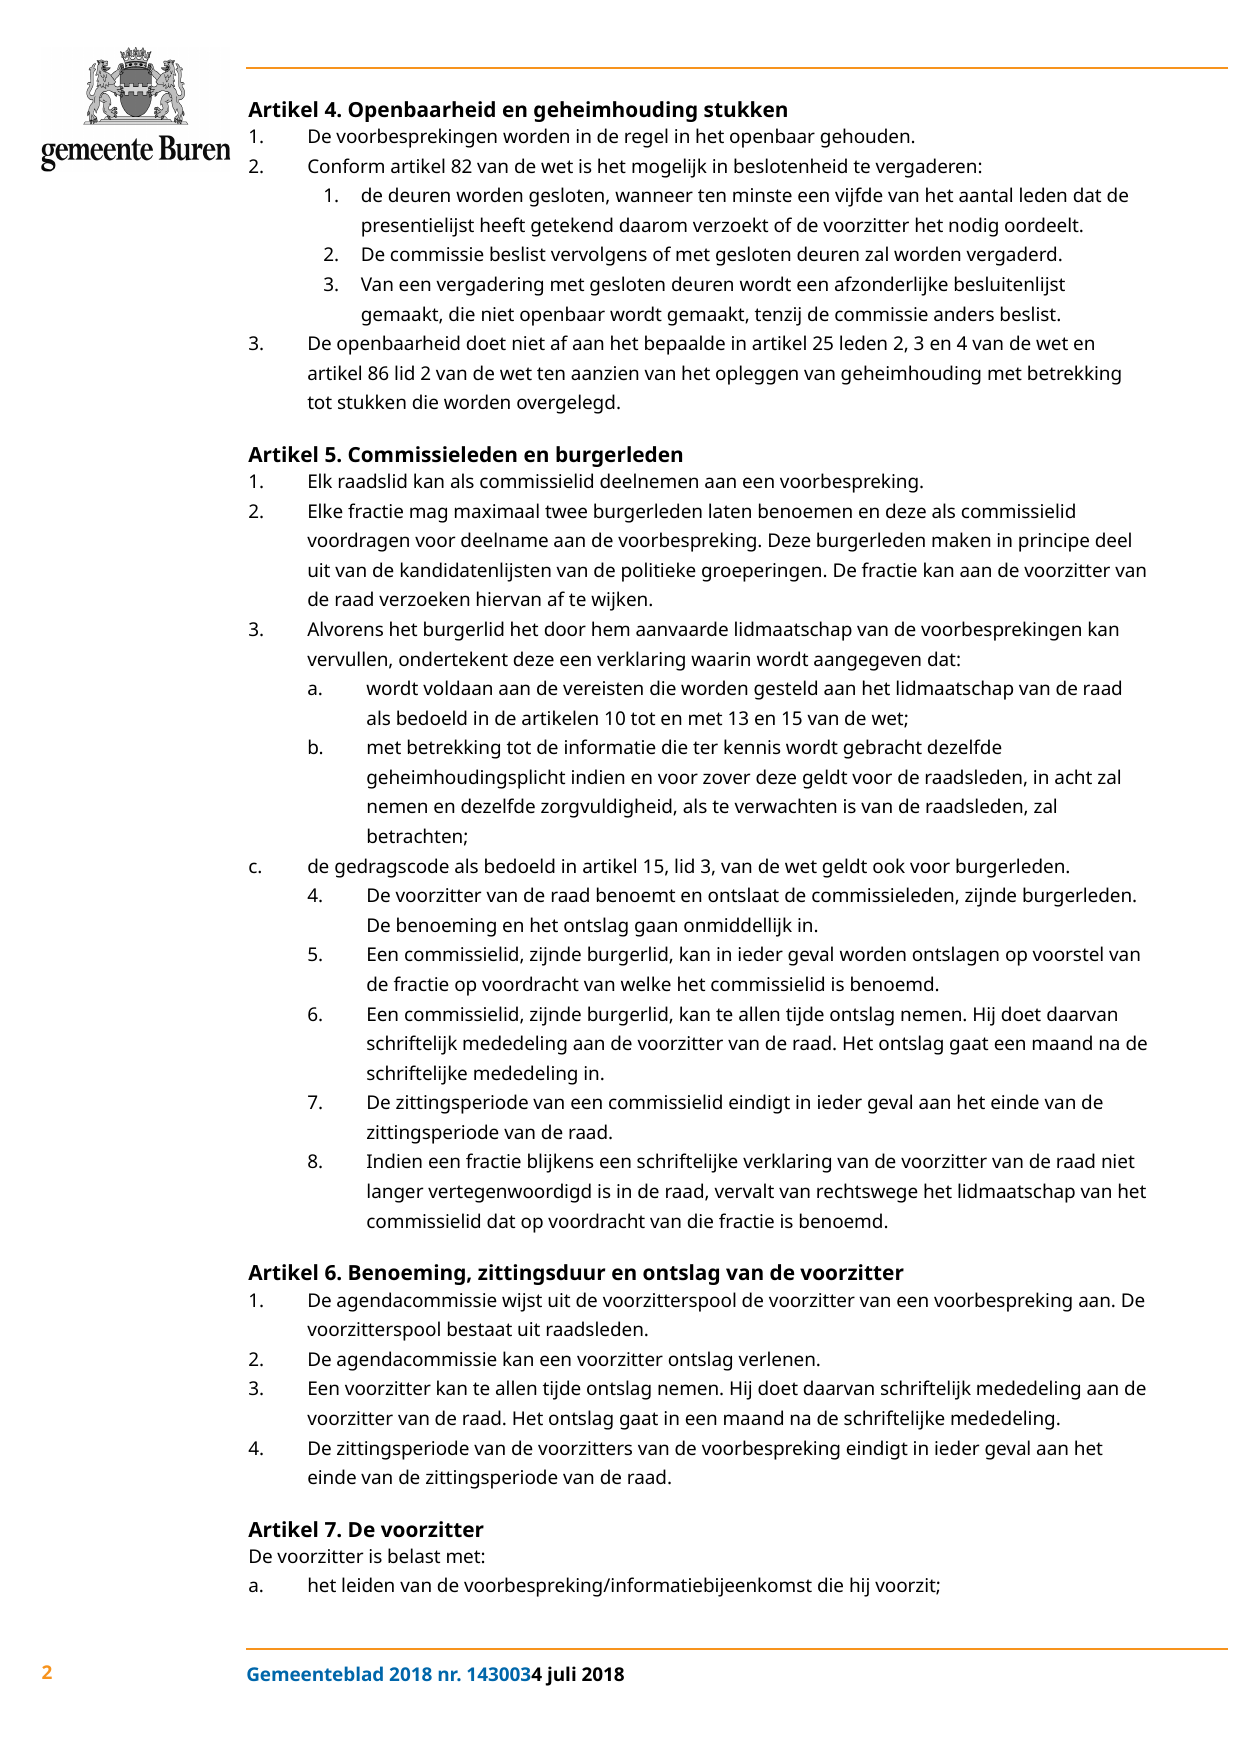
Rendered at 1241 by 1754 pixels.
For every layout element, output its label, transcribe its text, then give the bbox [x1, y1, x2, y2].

list Een commissielid, zijnde burgerlid, kan in ieder geval worden ontslagen op voorstel van de fractie op voordracht van welke het commissielid is benoemd. [307, 942, 1152, 997]
text De voorzitter is belast met: [248, 1543, 1152, 1569]
list Conform artikel 82 van de wet is het mogelijk in beslotenheid te vergaderen: [248, 153, 1152, 178]
list De commissie beslist vervolgens of met gesloten deuren zal worden vergaderd. [323, 242, 1152, 267]
list de gedragscode als bedoeld in artikel 15, lid 3, van de wet geldt ook voor burgerleden. [248, 853, 1152, 879]
list De voorzitter van de raad benoemt en ontslaat de commissieleden, zijnde burgerleden. De benoeming en het ontslag gaan onmiddellijk in. [307, 882, 1152, 938]
list Alvorens het burgerlid het door hem aanvaarde lidmaatschap van de voorbesprekingen kan vervullen, ondertekent deze een verklaring waarin wordt aangegeven dat: [248, 616, 1152, 672]
list Van een vergadering met gesloten deuren wordt een afzonderlijke besluitenlijst gemaakt, die niet openbaar wordt gemaakt, tenzij de commissie anders beslist. [323, 271, 1152, 326]
list De openbaarheid doet niet af aan het bepaalde in artikel 25 leden 2, 3 en 4 van de wet en artikel 86 lid 2 van de wet ten aanzien van het opleggen van geheimhouding met betrekking tot stukken die worden overgelegd. [248, 330, 1152, 415]
list Indien een fractie blijkens een schriftelijke verklaring van de voorzitter van de raad niet langer vertegenwoordigd is in de raad, vervalt van rechtswege het lidmaatschap van het commissielid dat op voordracht van die fractie is benoemd. [307, 1149, 1152, 1234]
list De voorbesprekingen worden in de regel in het openbaar gehouden. [248, 123, 1152, 149]
text Artikel 6. Benoeming, zittingsduur en ontslag van de voorzitter [248, 1258, 1152, 1287]
list het leiden van de voorbespreking/informatiebijeenkomst die hij voorzit; [248, 1573, 1152, 1598]
list Elk raadslid kan als commissielid deelnemen aan een voorbespreking. [248, 468, 1152, 494]
list De zittingsperiode van de voorzitters van de voorbespreking eindigt in ieder geval aan het einde van de zittingsperiode van de raad. [248, 1435, 1152, 1490]
list De zittingsperiode van een commissielid eindigt in ieder geval aan het einde van de zittingsperiode van de raad. [307, 1089, 1152, 1145]
list Een commissielid, zijnde burgerlid, kan te allen tijde ontslag nemen. Hij doet daarvan schriftelijk mededeling aan de voorzitter van de raad. Het ontslag gaat een maand na de schriftelijke mededeling in. [307, 1001, 1152, 1086]
text Artikel 4. Openbaarheid en geheimhouding stukken [248, 95, 1152, 123]
list Elke fractie mag maximaal twee burgerleden laten benoemen en deze als commissielid voordragen voor deelname aan de voorbespreking. Deze burgerleden maken in principe deel uit van de kandidatenlijsten van de politieke groeperingen. De fractie kan aan de voorzitter van de raad verzoeken hiervan af te wijken. [248, 498, 1152, 612]
list wordt voldaan aan de vereisten die worden gesteld aan het lidmaatschap van de raad als bedoeld in de artikelen 10 tot en met 13 en 15 van de wet; [307, 675, 1152, 731]
list De agendacommissie wijst uit de voorzitterspool de voorzitter van een voorbespreking aan. De voorzitterspool bestaat uit raadsleden. [248, 1287, 1152, 1342]
list met betrekking tot de informatie die ter kennis wordt gebracht dezelfde geheimhoudingsplicht indien en voor zover deze geldt voor de raadsleden, in acht zal nemen en dezelfde zorgvuldigheid, als te verwachten is van de raadsleden, zal betrachten; [307, 734, 1152, 849]
list de deuren worden gesloten, wanneer ten minste een vijfde van het aantal leden dat de presentielijst heeft getekend daarom verzoekt of de voorzitter het nodig oordeelt. [323, 182, 1152, 238]
list De agendacommissie kan een voorzitter ontslag verlenen. [248, 1346, 1152, 1372]
list Een voorzitter kan te allen tijde ontslag nemen. Hij doet daarvan schriftelijk mededeling aan de voorzitter van de raad. Het ontslag gaat in een maand na de schriftelijke mededeling. [248, 1376, 1152, 1431]
text Artikel 7. De voorzitter [248, 1515, 1152, 1543]
text Artikel 5. Commissieleden en burgerleden [248, 440, 1152, 468]
picture [41, 47, 231, 172]
